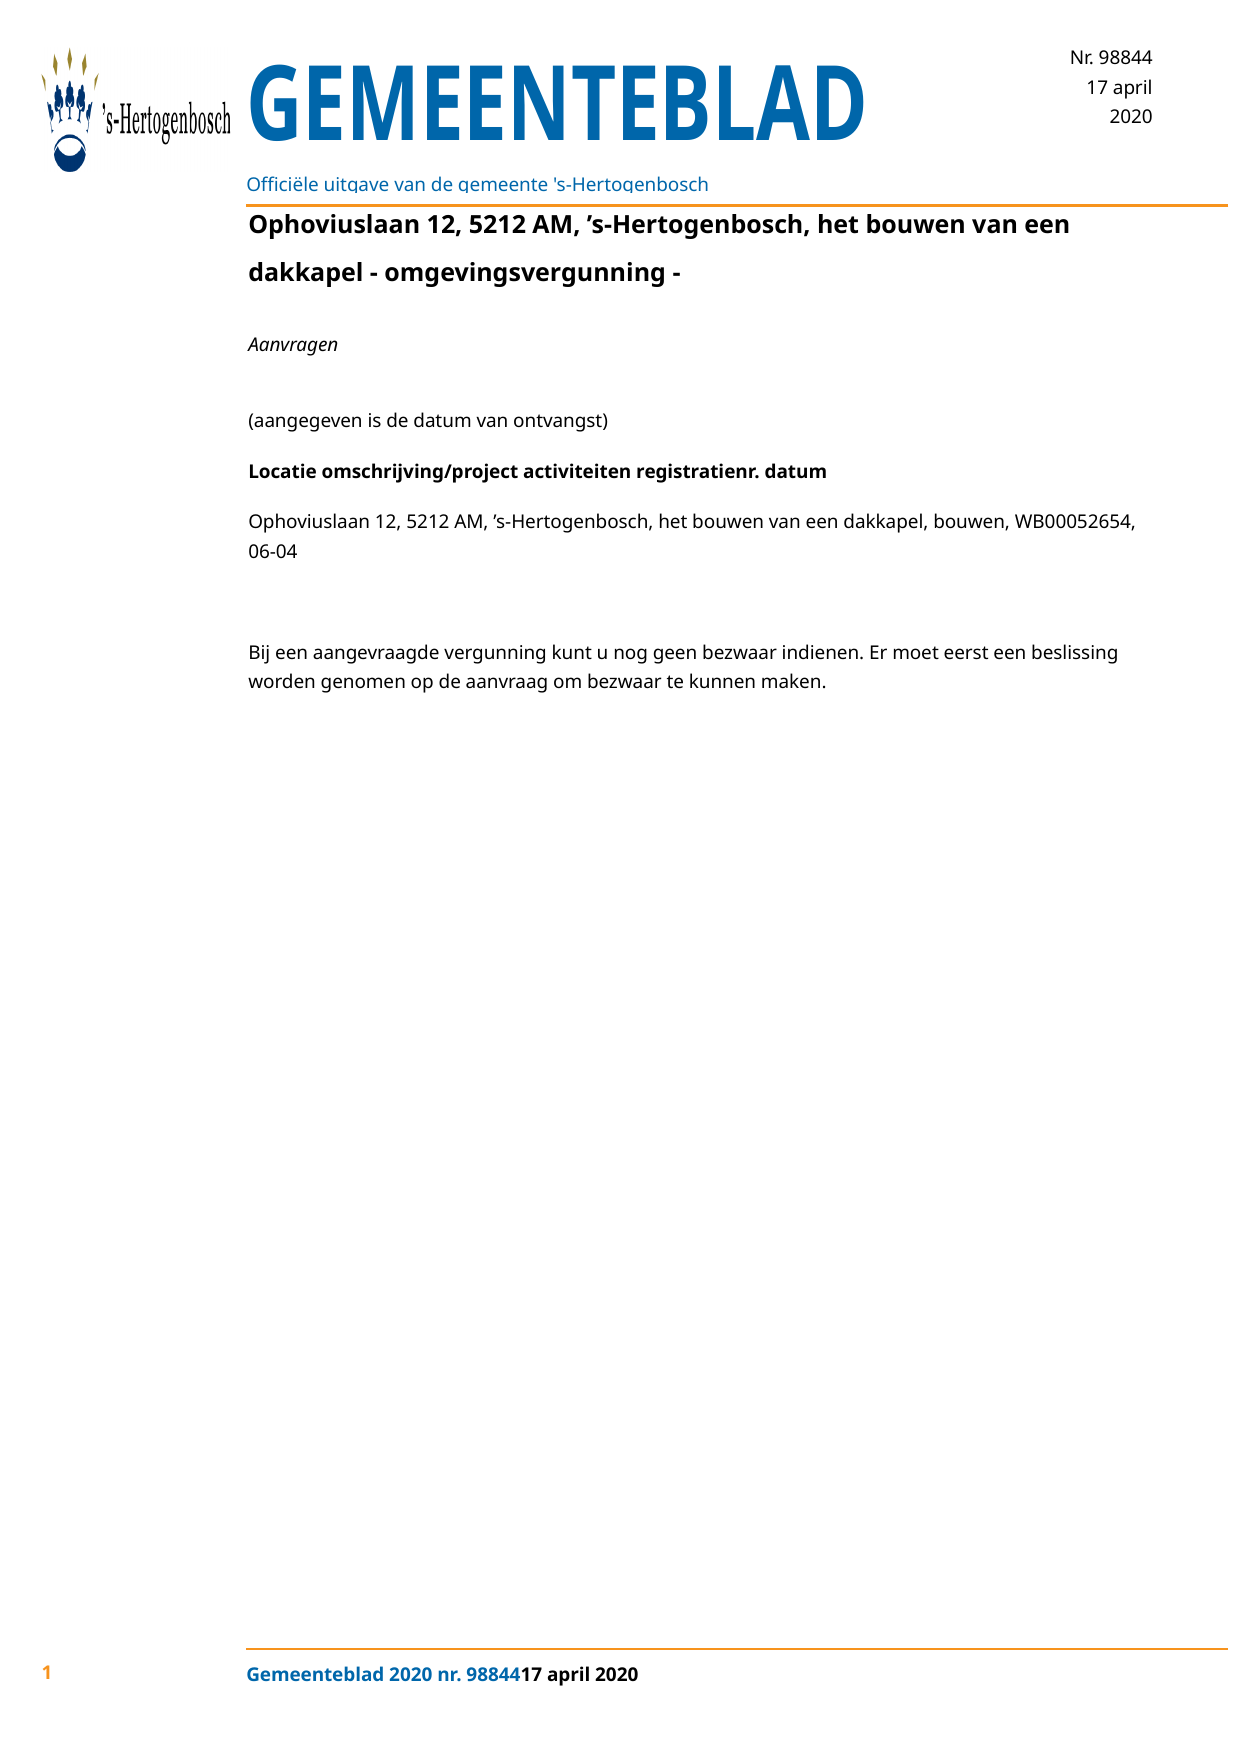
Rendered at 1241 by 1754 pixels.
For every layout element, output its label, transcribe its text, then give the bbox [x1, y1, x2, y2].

text Locatie omschrijving/project activiteiten registratienr. datum [248, 458, 1152, 484]
text Bij een aangevraagde vergunning kunt u nog geen bezwaar indienen. Er moet eerst een beslissing worden genomen op de aanvraag om bezwaar te kunnen maken. [248, 639, 1152, 694]
text Aanvragen [248, 331, 1152, 357]
text Ophoviuslaan 12, 5212 AM, ’s-Hertogenbosch, het bouwen van een dakkapel, bouwen, WB00052654, 06-04 [248, 508, 1152, 564]
picture [41, 47, 231, 172]
text (aangegeven is de datum van ontvangst) [248, 408, 1152, 433]
text Ophoviuslaan 12, 5212 AM, ’s-Hertogenbosch, het bouwen van een dakkapel - omgevingsvergunning - [248, 207, 1152, 288]
